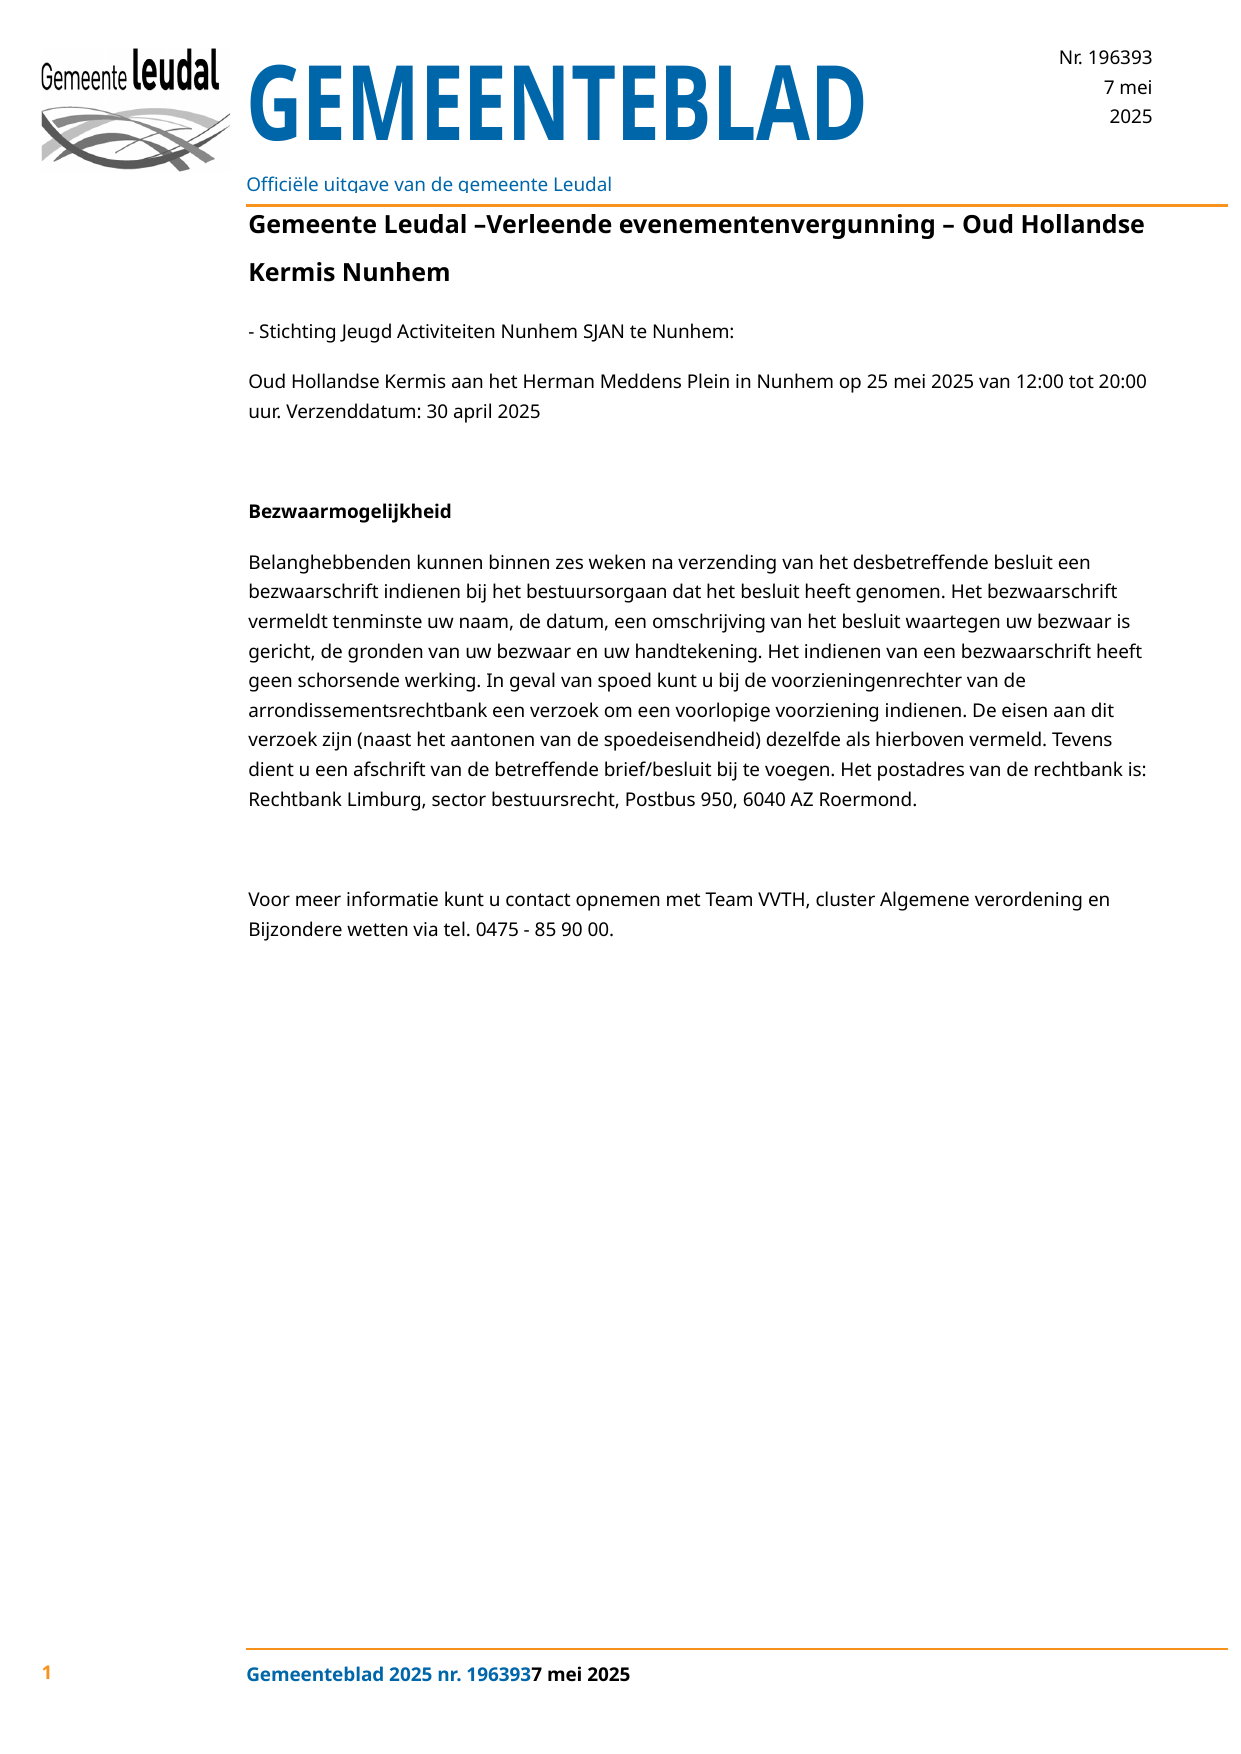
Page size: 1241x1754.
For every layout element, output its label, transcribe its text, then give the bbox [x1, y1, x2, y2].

text Gemeente Leudal –Verleende evenementenvergunning – Oud Hollandse Kermis Nunhem [248, 207, 1152, 288]
text Bezwaarmogelijkheid [248, 499, 1152, 524]
text Belanghebbenden kunnen binnen zes weken na verzending van het desbetreffende besluit een bezwaarschrift indienen bij het bestuursorgaan dat het besluit heeft genomen. Het bezwaarschrift vermeldt tenminste uw naam, de datum, een omschrijving van het besluit waartegen uw bezwaar is gericht, de gronden van uw bezwaar en uw handtekening. Het indienen van een bezwaarschrift heeft geen schorsende werking. In geval van spoed kunt u bij de voorzieningenrechter van de arrondissementsrechtbank een verzoek om een voorlopige voorziening indienen. De eisen aan dit verzoek zijn (naast het aantonen van de spoedeisendheid) dezelfde als hierboven vermeld. Tevens dient u een afschrift van de betreffende brief/besluit bij te voegen. Het postadres van de rechtbank is: Rechtbank Limburg, sector bestuursrecht, Postbus 950, 6040 AZ Roermond. [248, 549, 1152, 812]
picture [41, 47, 231, 172]
text Voor meer informatie kunt u contact opnemen met Team VVTH, cluster Algemene verordening en Bijzondere wetten via tel. 0475 - 85 90 00. [248, 887, 1152, 942]
text - Stichting Jeugd Activiteiten Nunhem SJAN te Nunhem: [248, 318, 1152, 344]
text Oud Hollandse Kermis aan het Herman Meddens Plein in Nunhem op 25 mei 2025 van 12:00 tot 20:00 uur. Verzenddatum: 30 april 2025 [248, 368, 1152, 424]
